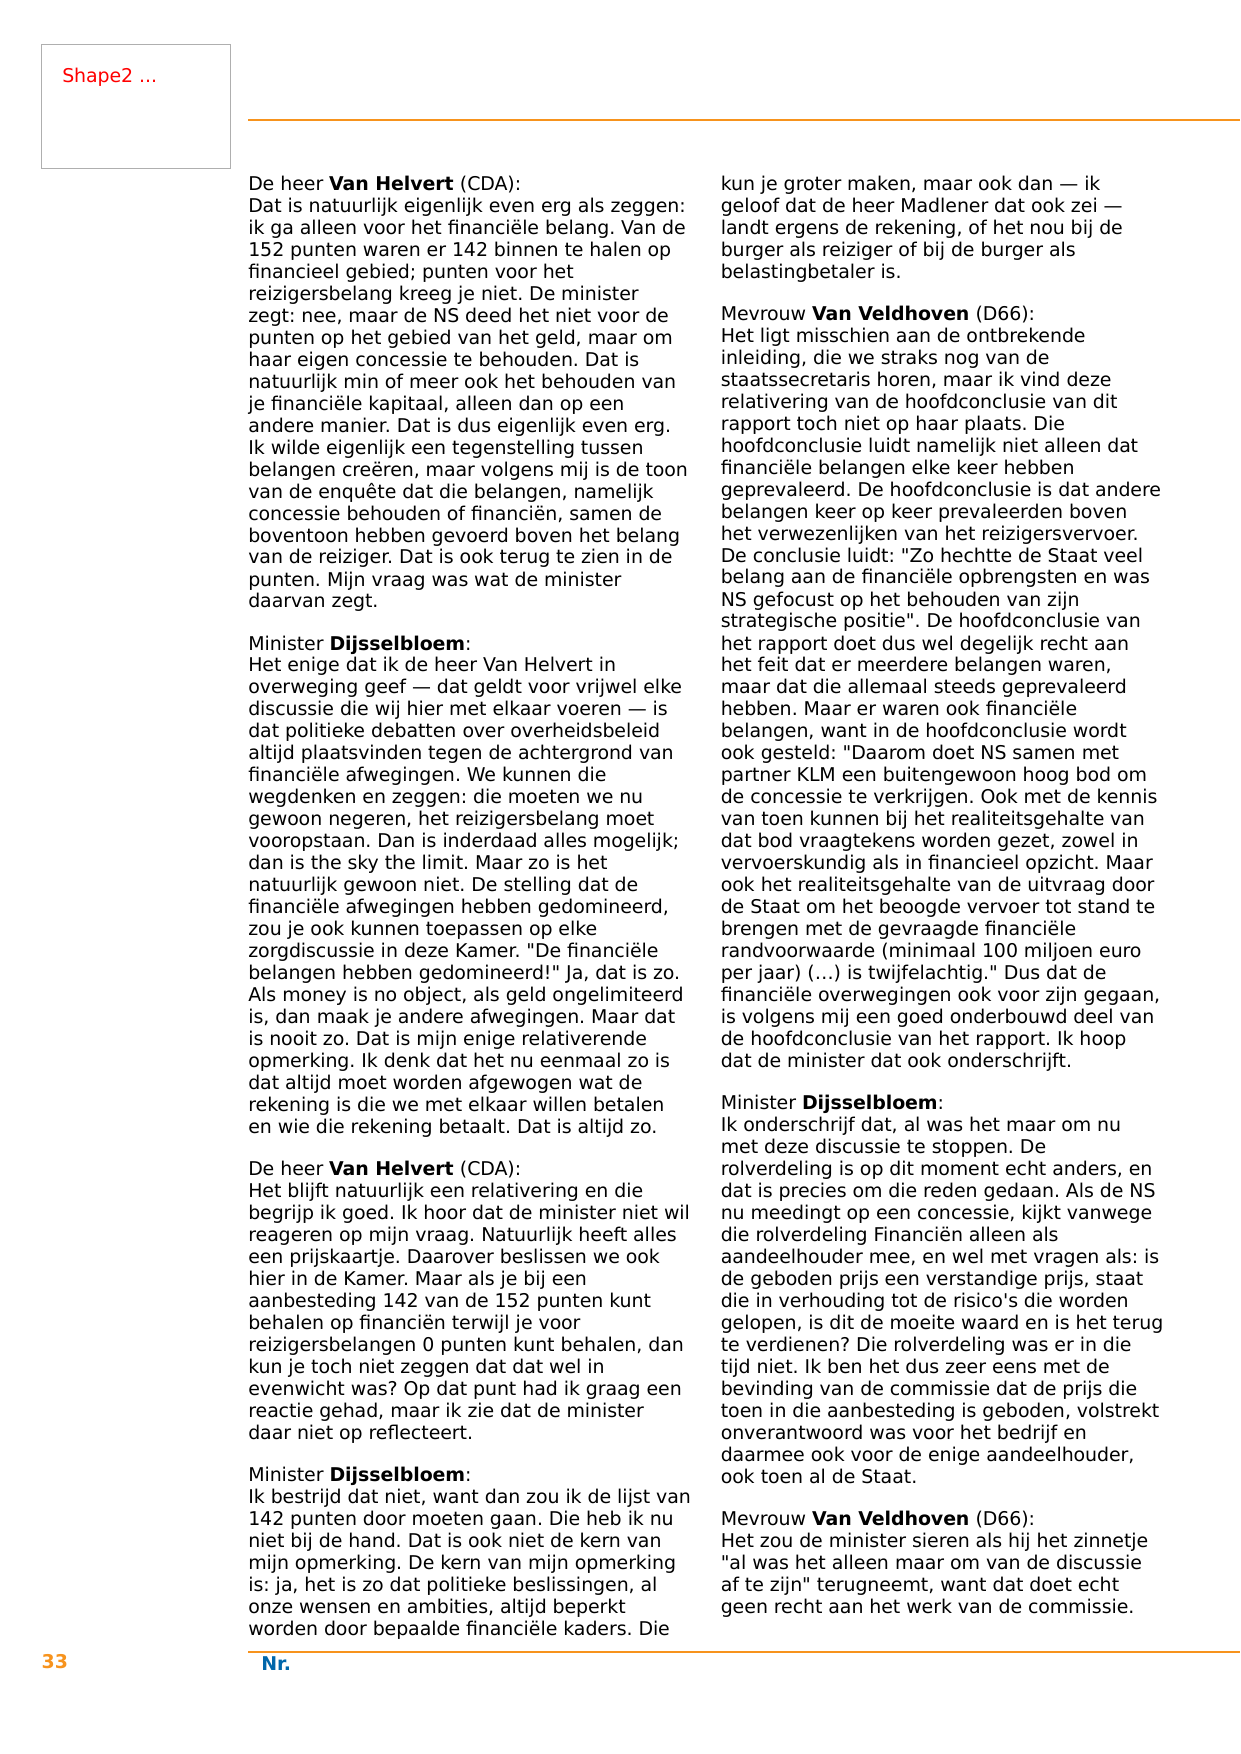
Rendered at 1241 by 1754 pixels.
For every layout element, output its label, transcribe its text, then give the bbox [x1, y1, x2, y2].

text Het ligt misschien aan de ontbrekende inleiding, die we straks nog van de staatssecretaris horen, maar ik vind deze relativering van de hoofdconclusie van dit rapport toch niet op haar plaats. Die hoofdconclusie luidt namelijk niet alleen dat financiële belangen elke keer hebben geprevaleerd. De hoofdconclusie is dat andere belangen keer op keer prevaleerden boven het verwezenlijken van het reizigersvervoer. De conclusie luidt: "Zo hechtte de Staat veel belang aan de financiële opbrengsten en was NS gefocust op het behouden van zijn strategische positie". De hoofdconclusie van het rapport doet dus wel degelijk recht aan het feit dat er meerdere belangen waren, maar dat die allemaal steeds geprevaleerd hebben. Maar er waren ook financiële belangen, want in de hoofdconclusie wordt ook gesteld: "Daarom doet NS samen met partner KLM een buitengewoon hoog bod om de concessie te verkrijgen. Ook met de kennis van toen kunnen bij het realiteitsgehalte van dat bod vraagtekens worden gezet, zowel in vervoerskundig als in financieel opzicht. Maar ook het realiteitsgehalte van de uitvraag door de Staat om het beoogde vervoer tot stand te brengen met de gevraagde financiële randvoorwaarde (minimaal 100 miljoen euro per jaar) (…) is twijfelachtig." Dus dat de financiële overwegingen ook voor zijn gegaan, is volgens mij een goed onderbouwd deel van de hoofdconclusie van het rapport. Ik hoop dat de minister dat ook onderschrijft. [721, 325, 1163, 1072]
text Dat is natuurlijk eigenlijk even erg als zeggen: ik ga alleen voor het financiële belang. Van de 152 punten waren er 142 binnen te halen op financieel gebied; punten voor het reizigersbelang kreeg je niet. De minister zegt: nee, maar de NS deed het niet voor de punten op het gebied van het geld, maar om haar eigen concessie te behouden. Dat is natuurlijk min of meer ook het behouden van je financiële kapitaal, alleen dan op een andere manier. Dat is dus eigenlijk even erg. Ik wilde eigenlijk een tegenstelling tussen belangen creëren, maar volgens mij is de toon van de enquête dat die belangen, namelijk concessie behouden of financiën, samen de boventoon hebben gevoerd boven het belang van de reiziger. Dat is ook terug te zien in de punten. Mijn vraag was wat de minister daarvan zegt. [248, 195, 691, 612]
text Minister Dijsselbloem: [721, 1092, 1163, 1114]
text Ik onderschrijf dat, al was het maar om nu met deze discussie te stoppen. De rolverdeling is op dit moment echt anders, en dat is precies om die reden gedaan. Als de NS nu meedingt op een concessie, kijkt vanwege die rolverdeling Financiën alleen als aandeelhouder mee, en wel met vragen als: is de geboden prijs een verstandige prijs, staat die in verhouding tot de risico's die worden gelopen, is dit de moeite waard en is het terug te verdienen? Die rolverdeling was er in die tijd niet. Ik ben het dus zeer eens met de bevinding van de commissie dat de prijs die toen in die aanbesteding is geboden, volstrekt onverantwoord was voor het bedrijf en daarmee ook voor de enige aandeelhouder, ook toen al de Staat. [721, 1114, 1163, 1488]
text Het blijft natuurlijk een relativering en die begrijp ik goed. Ik hoor dat de minister niet wil reageren op mijn vraag. Natuurlijk heeft alles een prijskaartje. Daarover beslissen we ook hier in de Kamer. Maar als je bij een aanbesteding 142 van de 152 punten kunt behalen op financiën terwijl je voor reizigersbelangen 0 punten kunt behalen, dan kun je toch niet zeggen dat dat wel in evenwicht was? Op dat punt had ik graag een reactie gehad, maar ik zie dat de minister daar niet op reflecteert. [248, 1180, 691, 1444]
text Mevrouw Van Veldhoven (D66): [721, 1508, 1163, 1529]
text Het enige dat ik de heer Van Helvert in overweging geef — dat geldt voor vrijwel elke discussie die wij hier met elkaar voeren — is dat politieke debatten over overheidsbeleid altijd plaatsvinden tegen de achtergrond van financiële afwegingen. We kunnen die wegdenken en zeggen: die moeten we nu gewoon negeren, het reizigersbelang moet vooropstaan. Dan is inderdaad alles mogelijk; dan is the sky the limit. Maar zo is het natuurlijk gewoon niet. De stelling dat de financiële afwegingen hebben gedomineerd, zou je ook kunnen toepassen op elke zorgdiscussie in deze Kamer. "De financiële belangen hebben gedomineerd!" Ja, dat is zo. Als money is no object, als geld ongelimiteerd is, dan maak je andere afwegingen. Maar dat is nooit zo. Dat is mijn enige relativerende opmerking. Ik denk dat het nu eenmaal zo is dat altijd moet worden afgewogen wat de rekening is die we met elkaar willen betalen en wie die rekening betaalt. Dat is altijd zo. [248, 654, 691, 1138]
text kun je groter maken, maar ook dan — ik geloof dat de heer Madlener dat ook zei — landt ergens de rekening, of het nou bij de burger als reiziger of bij de burger als belastingbetaler is. [721, 173, 1163, 283]
text De heer Van Helvert (CDA): [248, 1158, 691, 1180]
text Ik bestrijd dat niet, want dan zou ik de lijst van 142 punten door moeten gaan. Die heb ik nu niet bij de hand. Dat is ook niet de kern van mijn opmerking. De kern van mijn opmerking is: ja, het is zo dat politieke beslissingen, al onze wensen en ambities, altijd beperkt worden door bepaalde financiële kaders. Die [248, 1486, 691, 1639]
text Het zou de minister sieren als hij het zinnetje "al was het alleen maar om van de discussie af te zijn" terugneemt, want dat doet echt geen recht aan het werk van de commissie. [721, 1529, 1163, 1617]
text De heer Van Helvert (CDA): [248, 173, 691, 195]
text Mevrouw Van Veldhoven (D66): [721, 303, 1163, 325]
text Minister Dijsselbloem: [248, 1464, 691, 1486]
text Minister Dijsselbloem: [248, 632, 691, 654]
